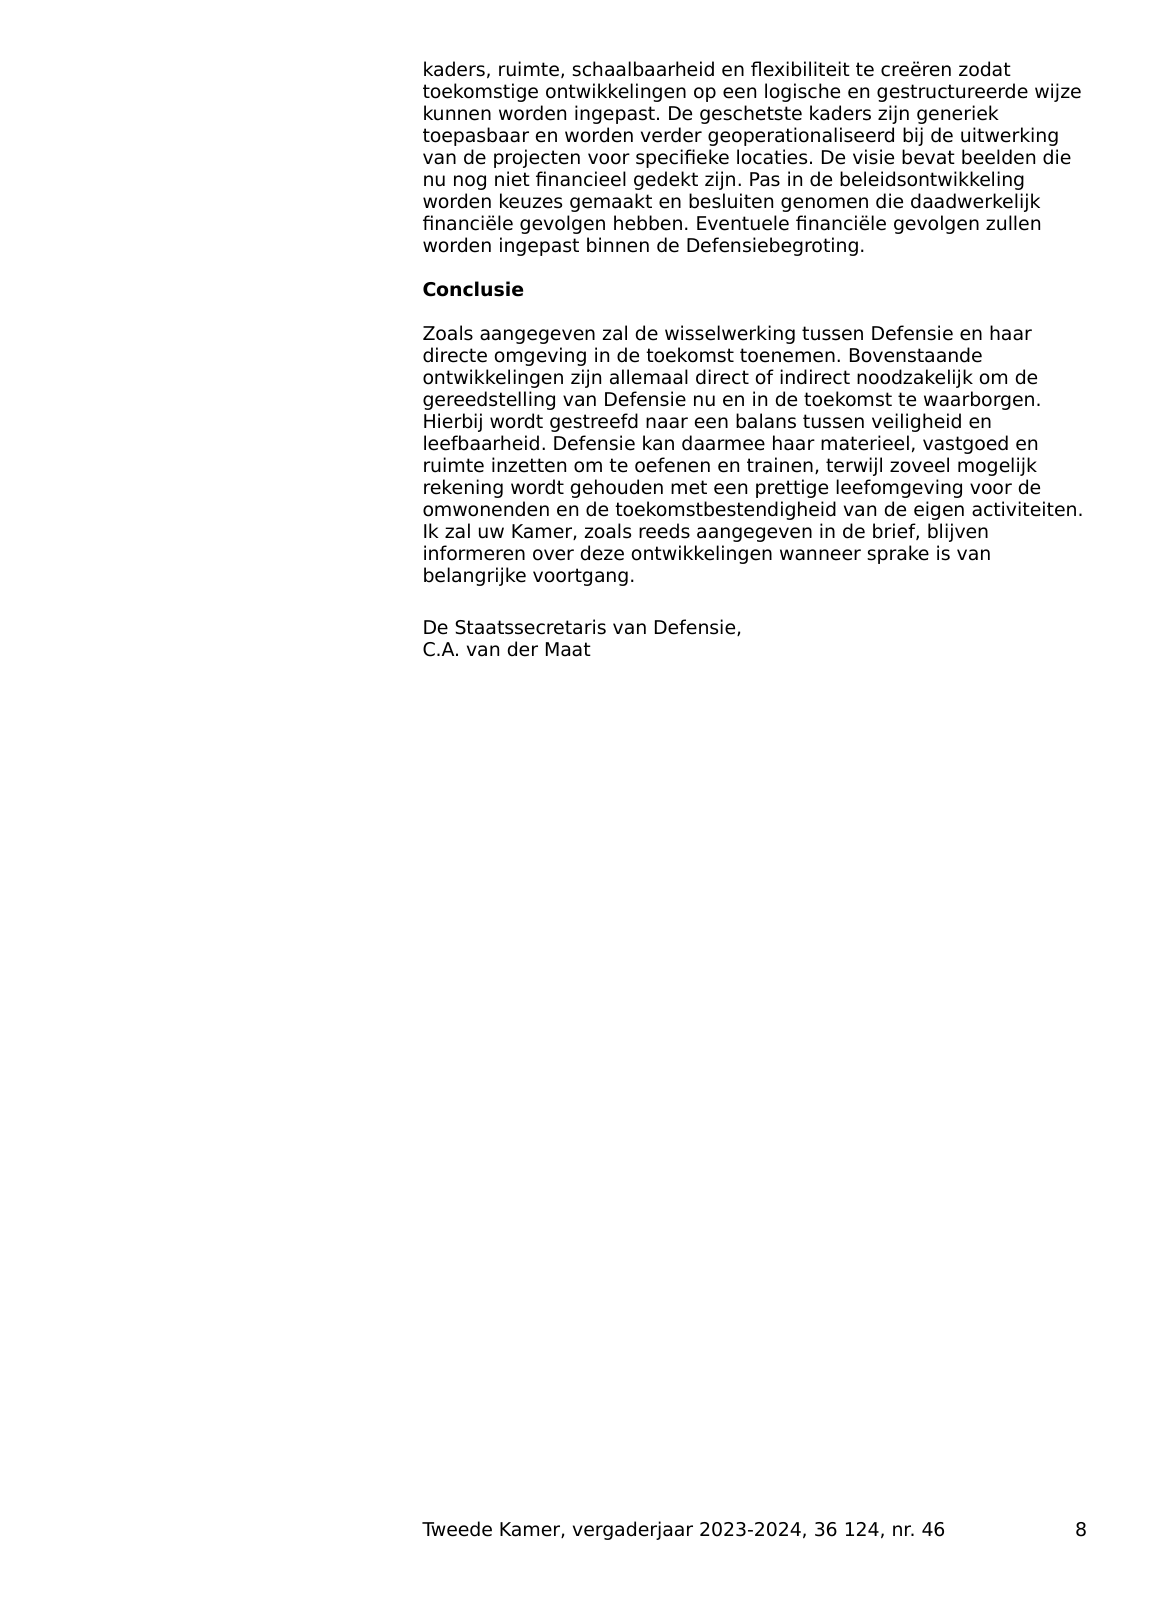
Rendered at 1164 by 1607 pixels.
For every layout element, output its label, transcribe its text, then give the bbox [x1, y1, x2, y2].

text Zoals aangegeven zal de wisselwerking tussen Defensie en haar directe omgeving in de toekomst toenemen. Bovenstaande ontwikkelingen zijn allemaal direct of indirect noodzakelijk om de gereedstelling van Defensie nu en in de toekomst te waarborgen. Hierbij wordt gestreefd naar een balans tussen veiligheid en leefbaarheid. Defensie kan daarmee haar materieel, vastgoed en ruimte inzetten om te oefenen en trainen, terwijl zoveel mogelijk rekening wordt gehouden met een prettige leefomgeving voor de omwonenden en de toekomstbestendigheid van de eigen activiteiten. Ik zal uw Kamer, zoals reeds aangegeven in de brief, blijven informeren over deze ontwikkelingen wanneer sprake is van belangrijke voortgang. [422, 323, 1087, 587]
subtitle Conclusie [422, 279, 1087, 301]
text kaders, ruimte, schaalbaarheid en flexibiliteit te creëren zodat toekomstige ontwikkelingen op een logische en gestructureerde wijze kunnen worden ingepast. De geschetste kaders zijn generiek toepasbaar en worden verder geoperationaliseerd bij de uitwerking van de projecten voor specifieke locaties. De visie bevat beelden die nu nog niet financieel gedekt zijn. Pas in de beleidsontwikkeling worden keuzes gemaakt en besluiten genomen die daadwerkelijk financiële gevolgen hebben. Eventuele financiële gevolgen zullen worden ingepast binnen de Defensiebegroting. [422, 59, 1087, 257]
text De Staatssecretaris van Defensie, C.A. van der Maat [422, 617, 1087, 661]
